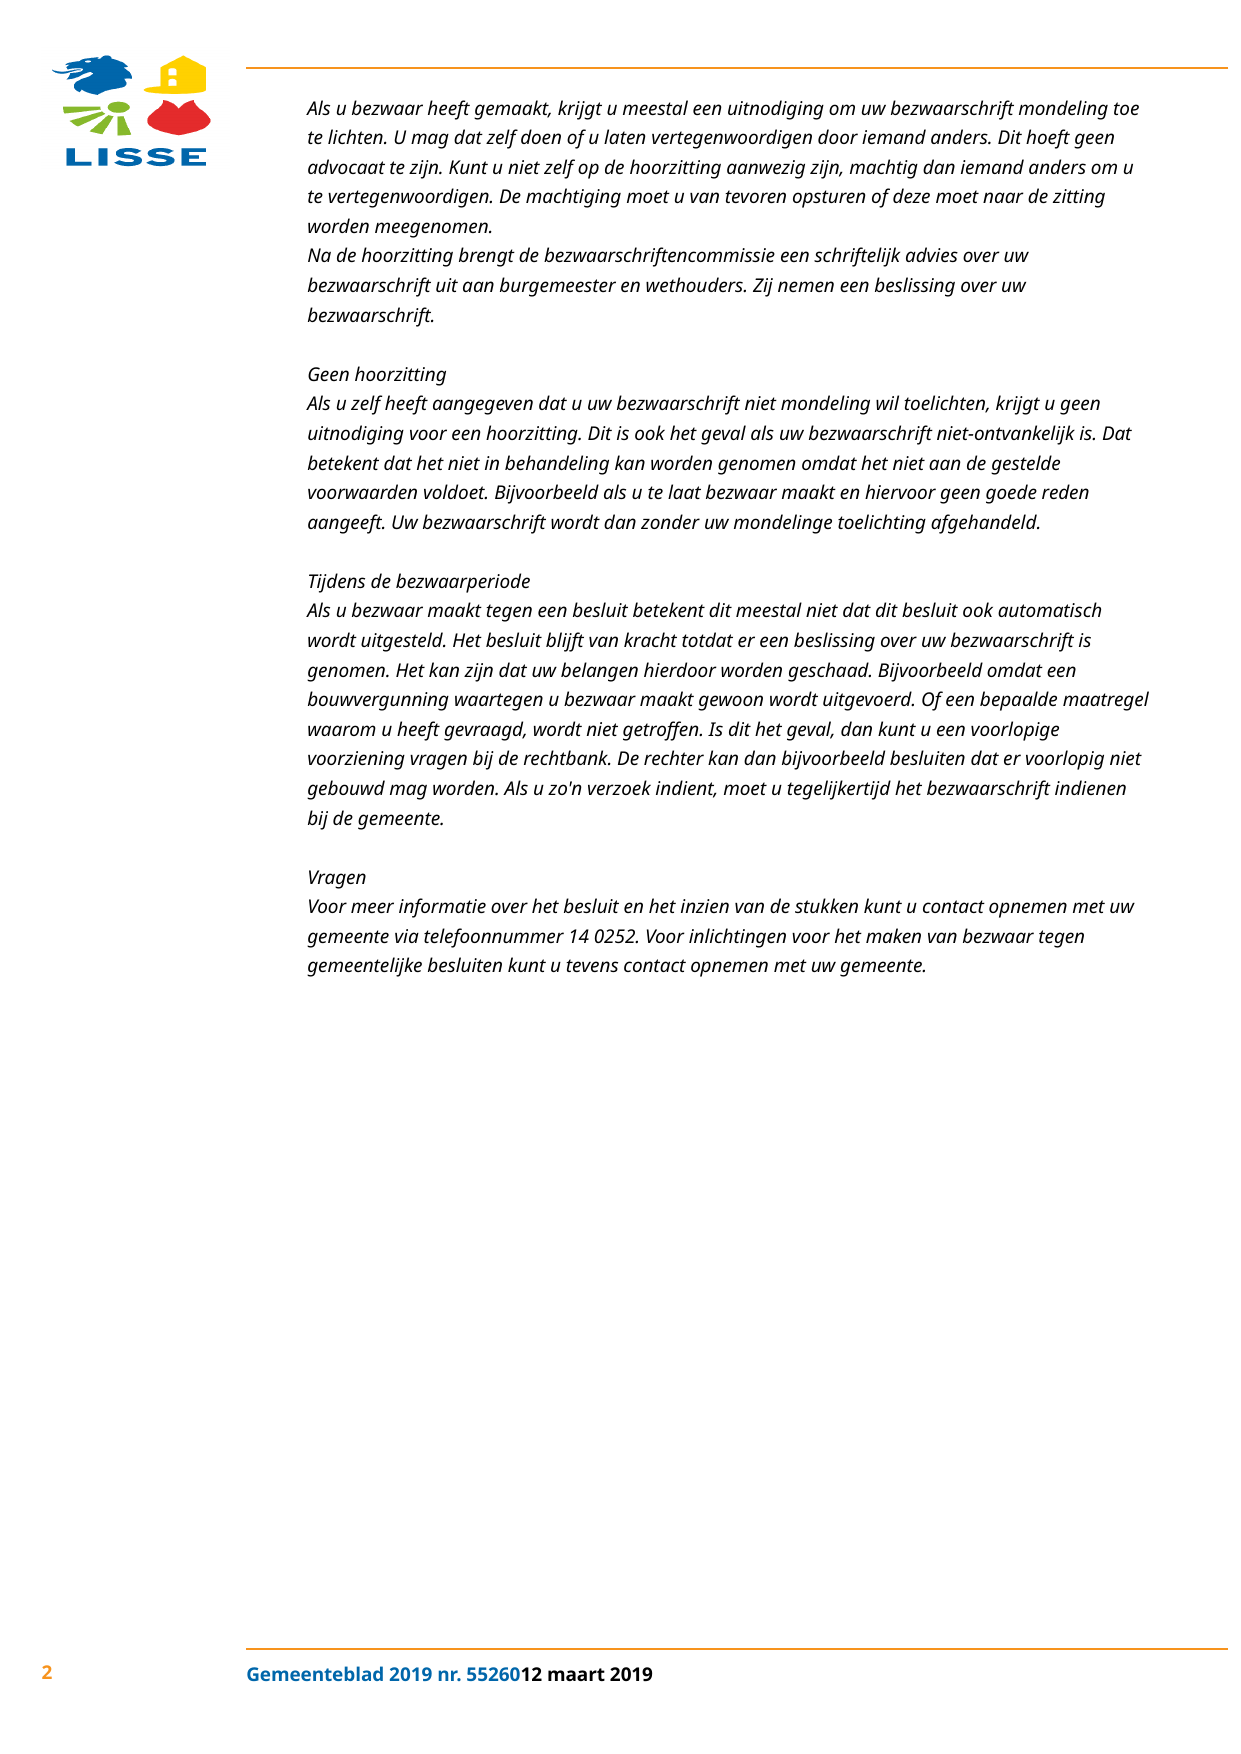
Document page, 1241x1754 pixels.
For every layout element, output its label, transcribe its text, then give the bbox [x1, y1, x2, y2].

list Geen hoorzitting [248, 361, 1152, 387]
list Na de hoorzitting brengt de bezwaarschriftencommissie een schriftelijk advies over uw bezwaarschrift uit aan burgemeester en wethouders. Zij nemen een beslissing over uw bezwaarschrift. [248, 243, 1152, 328]
picture [41, 47, 231, 172]
list Als u bezwaar maakt tegen een besluit betekent dit meestal niet dat dit besluit ook automatisch wordt uitgesteld. Het besluit blijft van kracht totdat er een beslissing over uw bezwaarschrift is genomen. Het kan zijn dat uw belangen hierdoor worden geschaad. Bijvoorbeeld omdat een bouwvergunning waartegen u bezwaar maakt gewoon wordt uitgevoerd. Of een bepaalde maatregel waarom u heeft gevraagd, wordt niet getroffen. Is dit het geval, dan kunt u een voorlopige voorziening vragen bij de rechtbank. De rechter kan dan bijvoorbeeld besluiten dat er voorlopig niet gebouwd mag worden. Als u zo'n verzoek indient, moet u tegelijkertijd het bezwaarschrift indienen bij de gemeente. [248, 598, 1152, 831]
list Voor meer informatie over het besluit en het inzien van de stukken kunt u contact opnemen met uw gemeente via telefoonnummer 14 0252. Voor inlichtingen voor het maken van bezwaar tegen gemeentelijke besluiten kunt u tevens contact opnemen met uw gemeente. [248, 893, 1152, 978]
list Tijdens de bezwaarperiode [248, 568, 1152, 594]
list Vragen [248, 864, 1152, 890]
list Als u zelf heeft aangegeven dat u uw bezwaarschrift niet mondeling wil toelichten, krijgt u geen uitnodiging voor een hoorzitting. Dit is ook het geval als uw bezwaarschrift niet-ontvankelijk is. Dat betekent dat het niet in behandeling kan worden genomen omdat het niet aan de gestelde voorwaarden voldoet. Bijvoorbeeld als u te laat bezwaar maakt en hiervoor geen goede reden aangeeft. Uw bezwaarschrift wordt dan zonder uw mondelinge toelichting afgehandeld. [248, 391, 1152, 535]
list Als u bezwaar heeft gemaakt, krijgt u meestal een uitnodiging om uw bezwaarschrift mondeling toe te lichten. U mag dat zelf doen of u laten vertegenwoordigen door iemand anders. Dit hoeft geen advocaat te zijn. Kunt u niet zelf op de hoorzitting aanwezig zijn, machtig dan iemand anders om u te vertegenwoordigen. De machtiging moet u van tevoren opsturen of deze moet naar de zitting worden meegenomen. [248, 95, 1152, 239]
